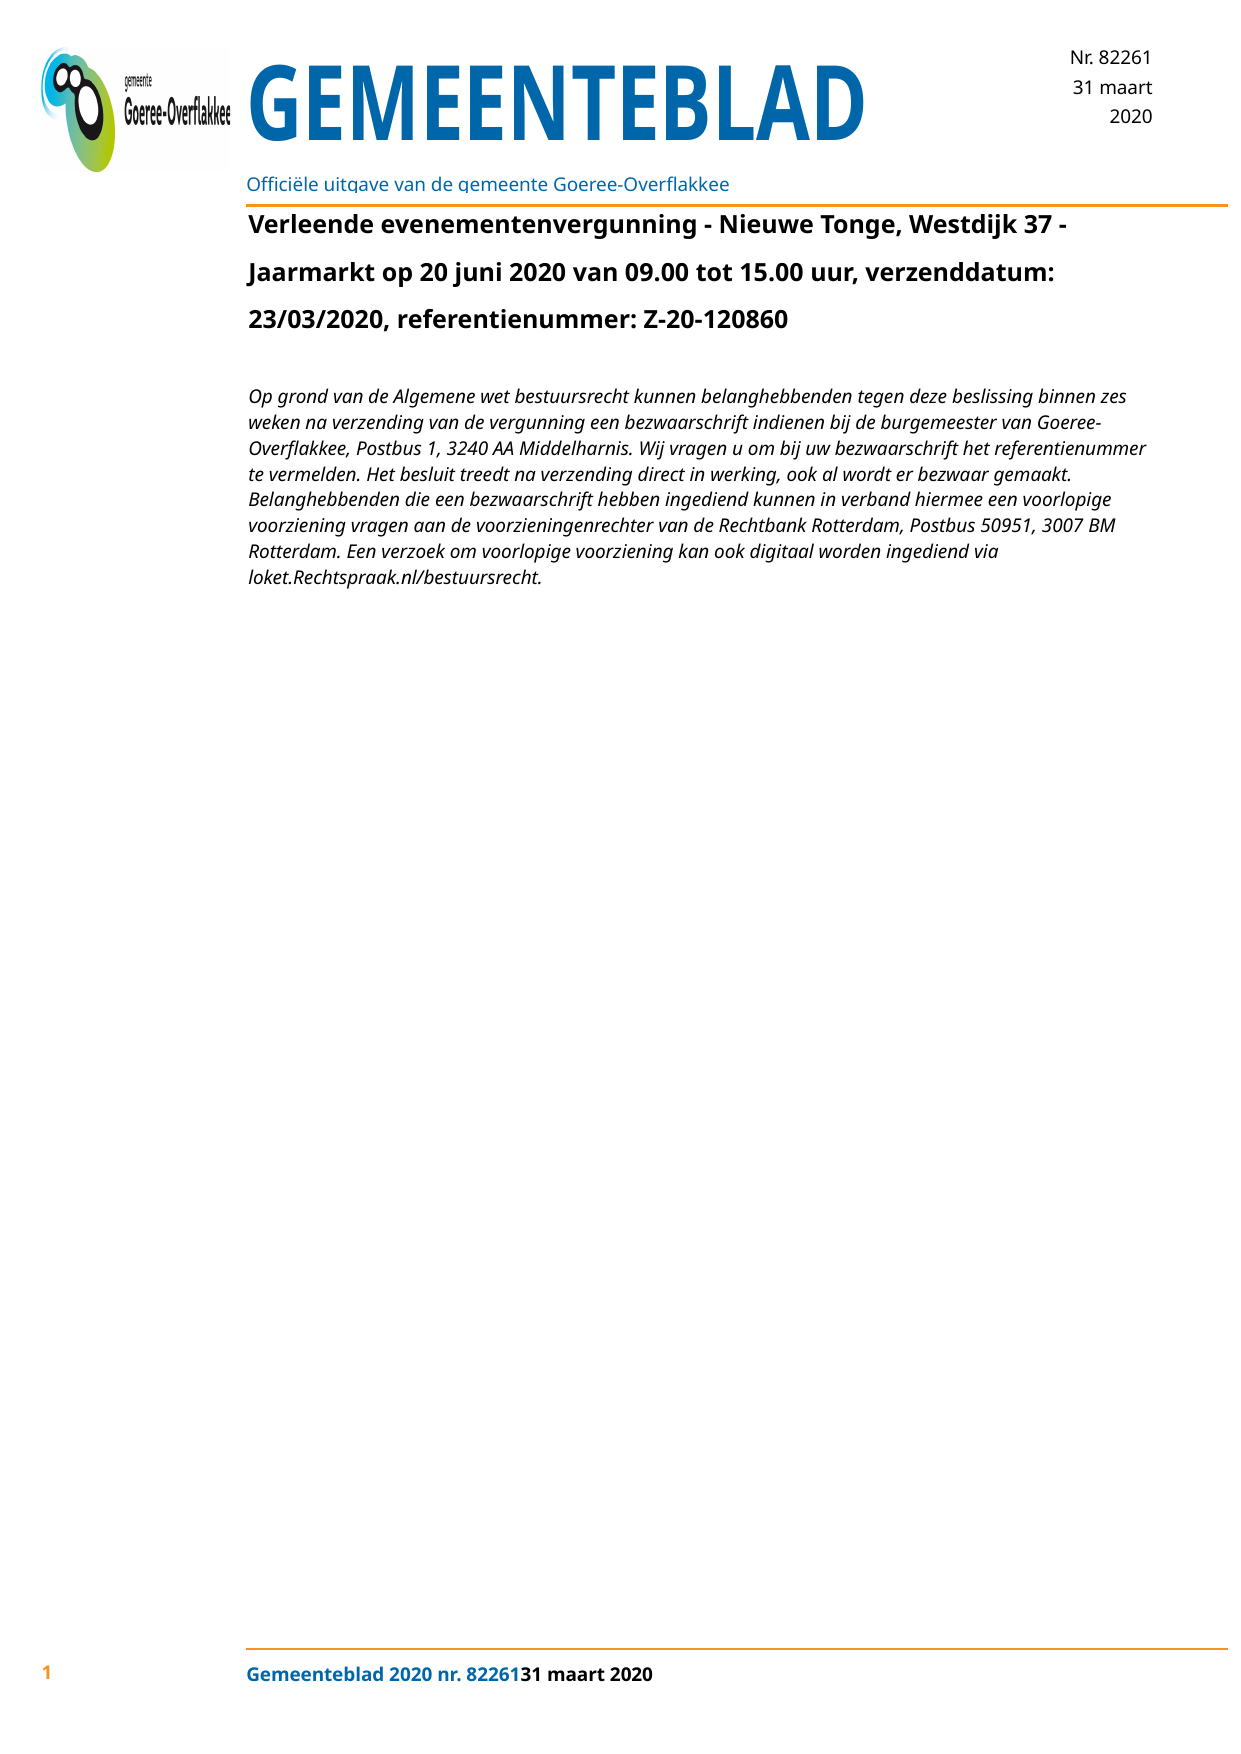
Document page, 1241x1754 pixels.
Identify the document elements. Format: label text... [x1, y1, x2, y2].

picture [41, 47, 231, 172]
text Verleende evenementenvergunning - Nieuwe Tonge, Westdijk 37 - Jaarmarkt op 20 juni 2020 van 09.00 tot 15.00 uur, verzenddatum: 23/03/2020, referentienummer: Z-20-120860 [248, 207, 1152, 336]
text Op grond van de Algemene wet bestuursrecht kunnen belanghebbenden tegen deze beslissing binnen zes weken na verzending van de vergunning een bezwaarschrift indienen bij de burgemeester van Goeree-Overflakkee, Postbus 1, 3240 AA Middelharnis. Wij vragen u om bij uw bezwaarschrift het referentienummer te vermelden. Het besluit treedt na verzending direct in werking, ook al wordt er bezwaar gemaakt. Belanghebbenden die een bezwaarschrift hebben ingediend kunnen in verband hiermee een voorlopige voorziening vragen aan de voorzieningenrechter van de Rechtbank Rotterdam, Postbus 50951, 3007 BM Rotterdam. Een verzoek om voorlopige voorziening kan ook digitaal worden ingediend via loket.Rechtspraak.nl/bestuursrecht. [248, 384, 1152, 589]
